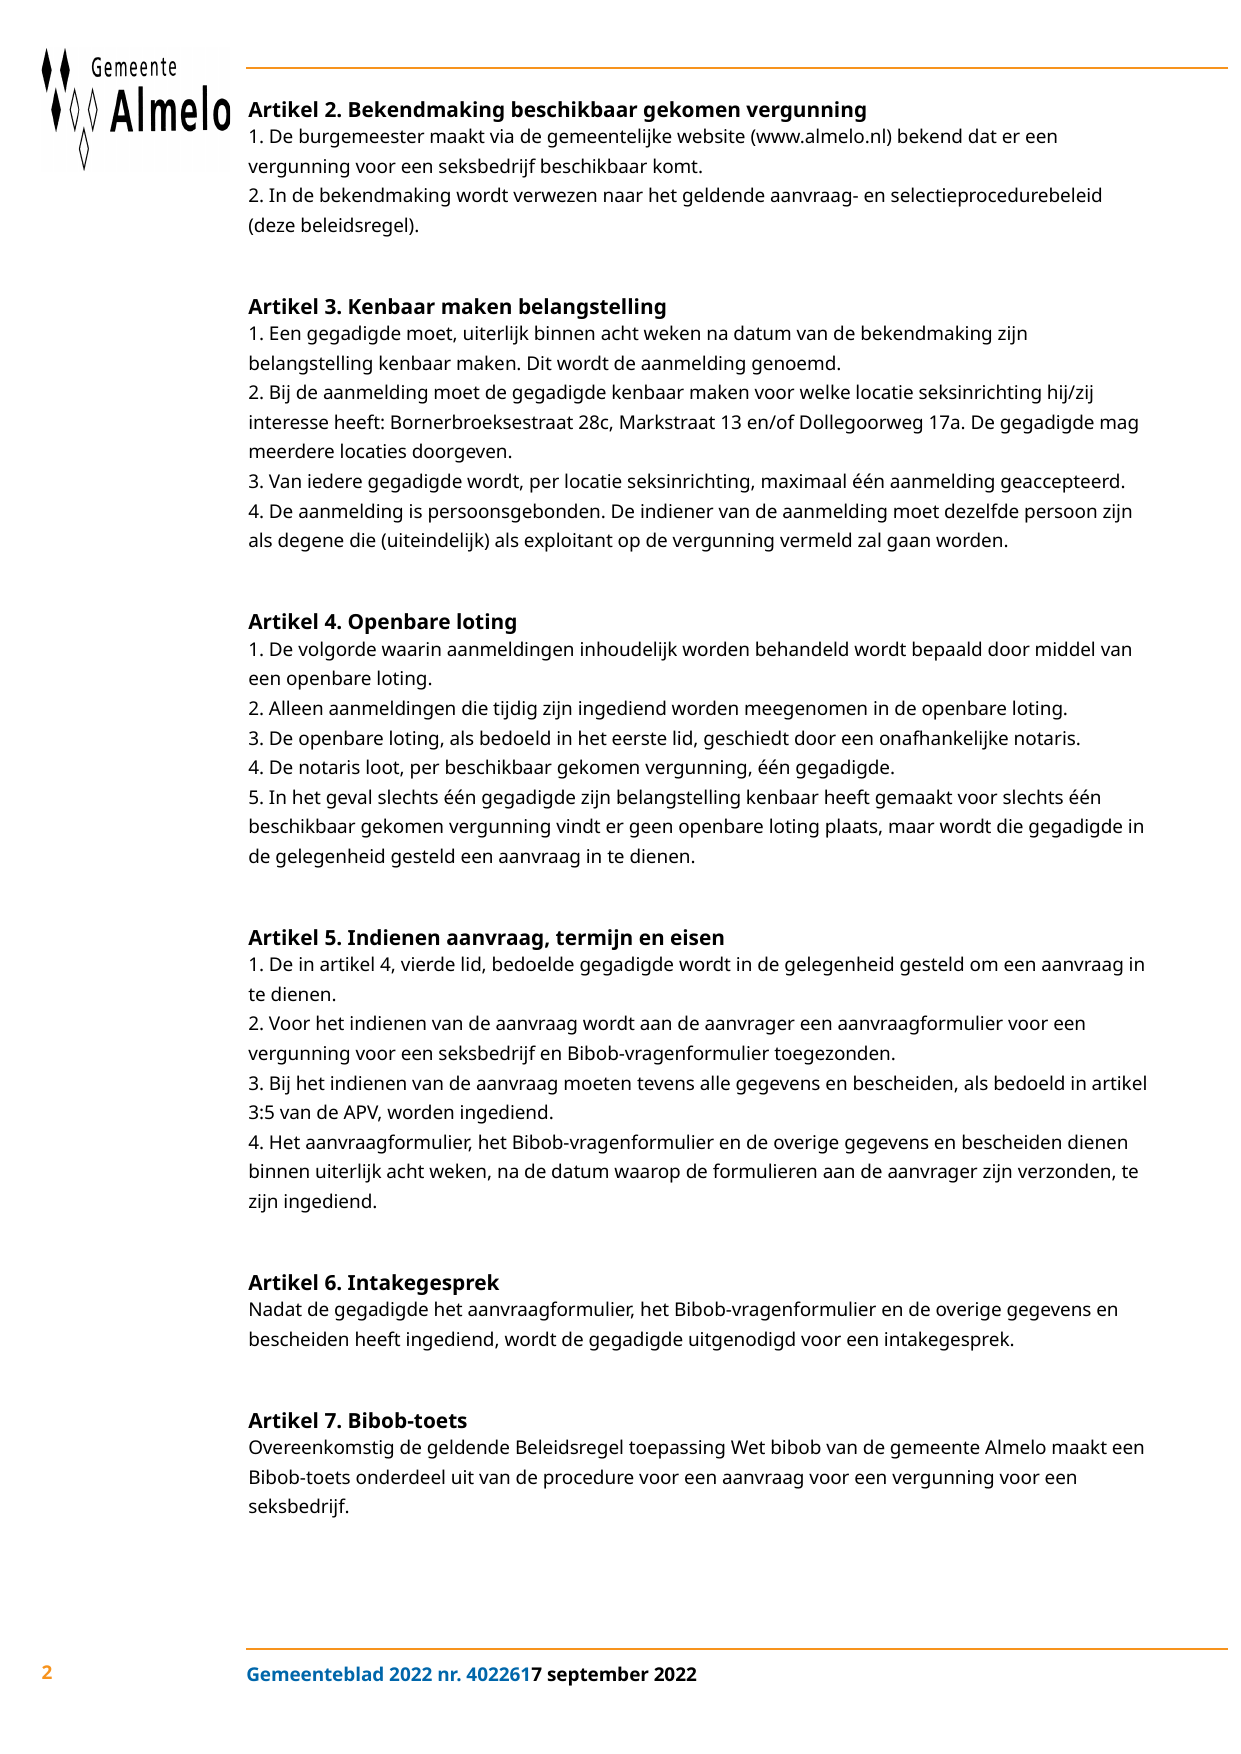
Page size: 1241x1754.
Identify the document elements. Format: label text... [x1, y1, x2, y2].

text Artikel 7. Bibob-toets [248, 1406, 1152, 1434]
text 1. De in artikel 4, vierde lid, bedoelde gegadigde wordt in de gelegenheid gesteld om een aanvraag in te dienen. [248, 951, 1152, 1007]
text Nadat de gegadigde het aanvraagformulier, het Bibob-vragenformulier en de overige gegevens en bescheiden heeft ingediend, wordt de gegadigde uitgenodigd voor een intakegesprek. [248, 1297, 1152, 1352]
text Artikel 3. Kenbaar maken belangstelling [248, 292, 1152, 320]
text 1. De burgemeester maakt via de gemeentelijke website (www.almelo.nl) bekend dat er een vergunning voor een seksbedrijf beschikbaar komt. [248, 123, 1152, 178]
text 2. In de bekendmaking wordt verwezen naar het geldende aanvraag- en selectieprocedurebeleid (deze beleidsregel). [248, 182, 1152, 238]
text Artikel 2. Bekendmaking beschikbaar gekomen vergunning [248, 95, 1152, 123]
text 4. Het aanvraagformulier, het Bibob-vragenformulier en de overige gegevens en bescheiden dienen binnen uiterlijk acht weken, na de datum waarop de formulieren aan de aanvrager zijn verzonden, te zijn ingediend. [248, 1129, 1152, 1214]
picture [41, 47, 231, 172]
text Artikel 6. Intakegesprek [248, 1268, 1152, 1297]
text 4. De aanmelding is persoonsgebonden. De indiener van de aanmelding moet dezelfde persoon zijn als degene die (uiteindelijk) als exploitant op de vergunning vermeld zal gaan worden. [248, 498, 1152, 553]
text 1. De volgorde waarin aanmeldingen inhoudelijk worden behandeld wordt bepaald door middel van een openbare loting. [248, 636, 1152, 691]
text 1. Een gegadigde moet, uiterlijk binnen acht weken na datum van de bekendmaking zijn belangstelling kenbaar maken. Dit wordt de aanmelding genoemd. [248, 320, 1152, 376]
text Artikel 4. Openbare loting [248, 607, 1152, 636]
text 2. Voor het indienen van de aanvraag wordt aan de aanvrager een aanvraagformulier voor een vergunning voor een seksbedrijf en Bibob-vragenformulier toegezonden. [248, 1011, 1152, 1066]
text Overeenkomstig de geldende Beleidsregel toepassing Wet bibob van de gemeente Almelo maakt een Bibob-toets onderdeel uit van de procedure voor een aanvraag voor een vergunning voor een seksbedrijf. [248, 1434, 1152, 1519]
text 2. Alleen aanmeldingen die tijdig zijn ingediend worden meegenomen in de openbare loting. [248, 695, 1152, 721]
text 2. Bij de aanmelding moet de gegadigde kenbaar maken voor welke locatie seksinrichting hij/zij interesse heeft: Bornerbroeksestraat 28c, Markstraat 13 en/of Dollegoorweg 17a. De gegadigde mag meerdere locaties doorgeven. [248, 379, 1152, 464]
text Artikel 5. Indienen aanvraag, termijn en eisen [248, 923, 1152, 951]
text 3. De openbare loting, als bedoeld in het eerste lid, geschiedt door een onafhankelijke notaris. [248, 725, 1152, 750]
text 5. In het geval slechts één gegadigde zijn belangstelling kenbaar heeft gemaakt voor slechts één beschikbaar gekomen vergunning vindt er geen openbare loting plaats, maar wordt die gegadigde in de gelegenheid gesteld een aanvraag in te dienen. [248, 784, 1152, 869]
text 3. Van iedere gegadigde wordt, per locatie seksinrichting, maximaal één aanmelding geaccepteerd. [248, 468, 1152, 494]
text 4. De notaris loot, per beschikbaar gekomen vergunning, één gegadigde. [248, 754, 1152, 780]
text 3. Bij het indienen van de aanvraag moeten tevens alle gegevens en bescheiden, als bedoeld in artikel 3:5 van de APV, worden ingediend. [248, 1070, 1152, 1125]
